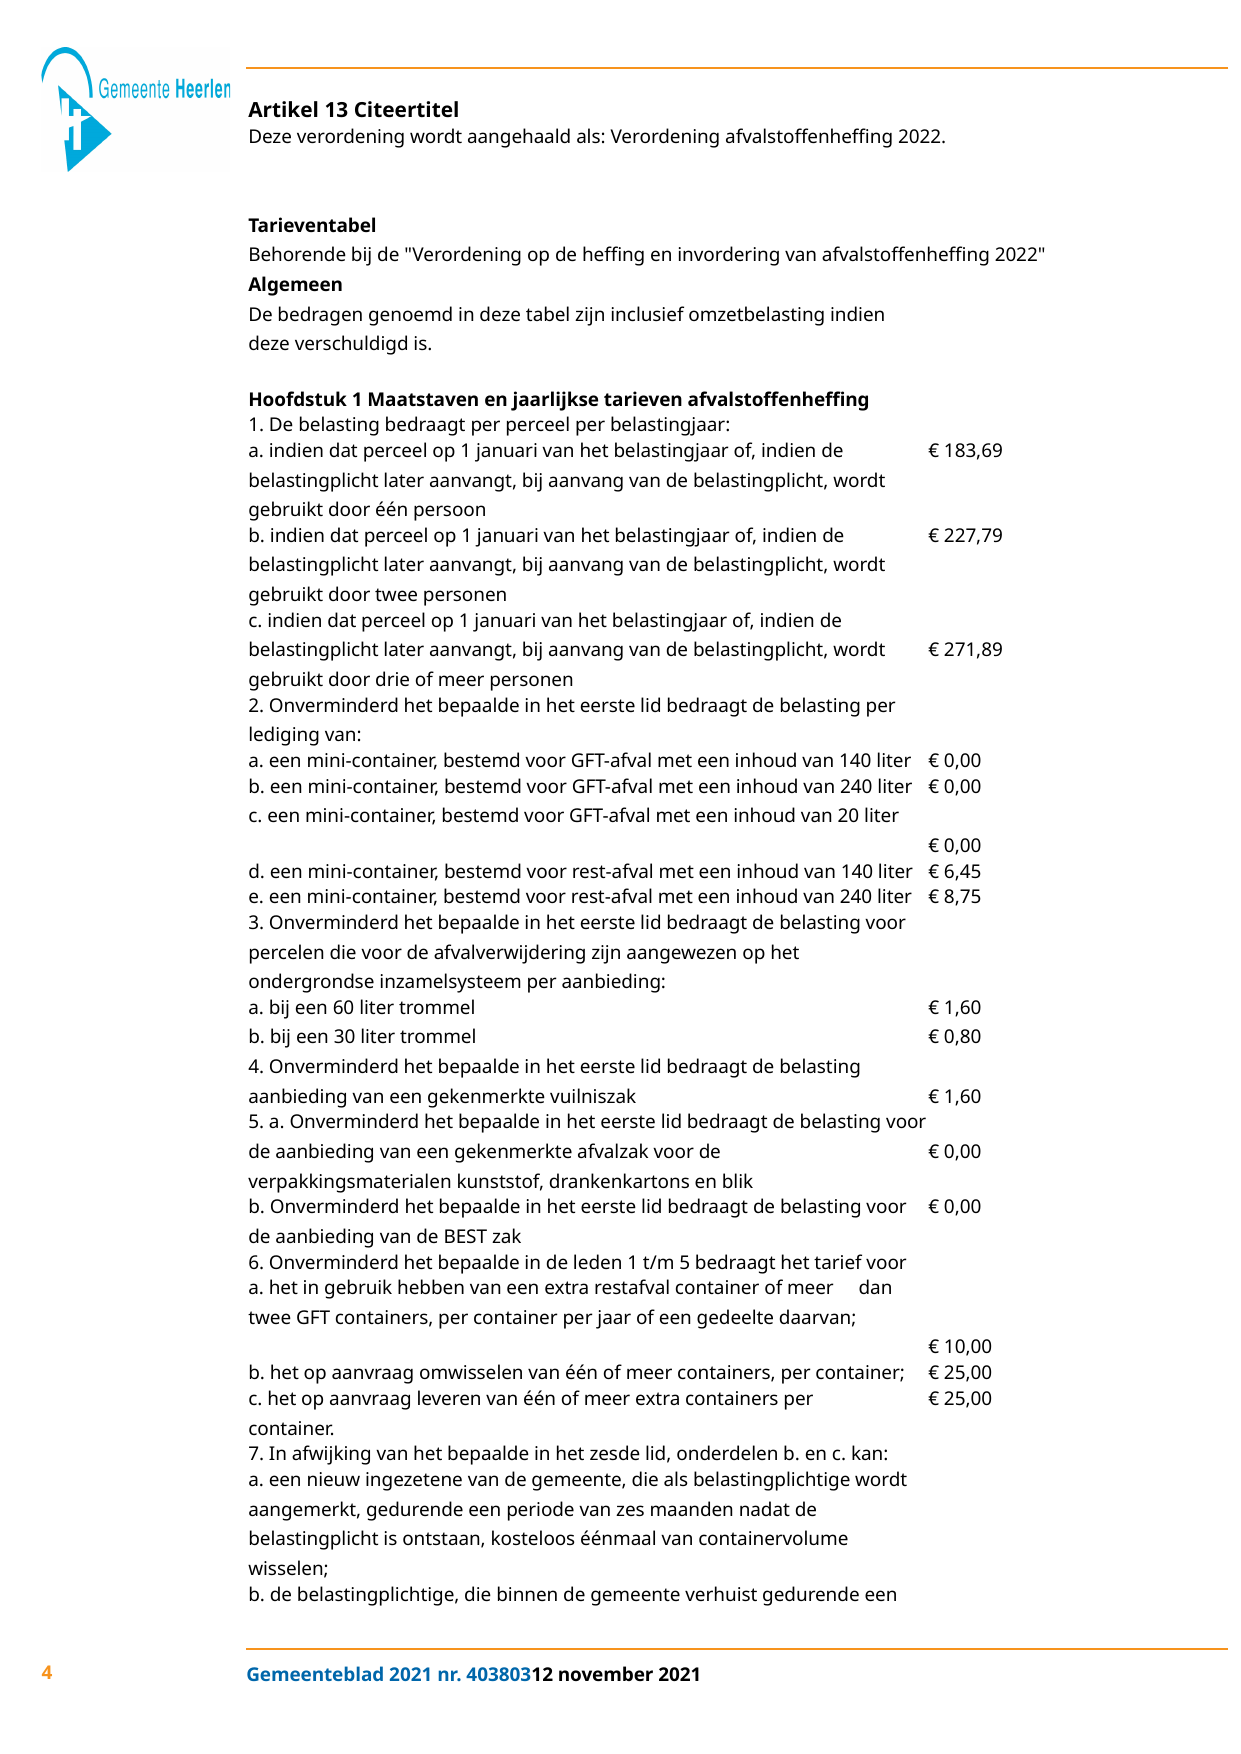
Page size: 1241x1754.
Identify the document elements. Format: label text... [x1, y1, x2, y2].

table_cell a. het in gebruik hebben van een extra restafval container of meer dan twee GFT containers, per container per jaar of een gedeelte daarvan; [248, 1275, 928, 1359]
table_cell [928, 692, 1152, 747]
table_cell Hoofdstuk 1 Maatstaven en jaarlijkse tarieven afvalstoffenheffing [248, 386, 928, 411]
table_cell 1. De belasting bedraagt per perceel per belastingjaar: [248, 411, 928, 437]
table_cell [928, 1466, 1152, 1581]
table_cell € 1,60 € 0,80 € 1,60 [928, 994, 1152, 1109]
table_cell € 0,00 [928, 747, 1152, 773]
table_cell a. bij een 60 liter trommel b. bij een 30 liter trommel 4. Onverminderd het bepaalde in het eerste lid bedraagt de belasting aanbieding van een gekenmerkte vuilniszak [248, 994, 928, 1109]
table_cell b. Onverminderd het bepaalde in het eerste lid bedraagt de belasting voor de aanbieding van de BEST zak [248, 1194, 928, 1249]
table_cell c. het op aanvraag leveren van één of meer extra containers per container. [248, 1385, 928, 1441]
table_cell € 0,00 [928, 1109, 1152, 1193]
table_cell € 10,00 [928, 1275, 1152, 1359]
table_cell € 227,79 [928, 522, 1152, 607]
table_header [928, 271, 1152, 386]
picture [41, 47, 59, 70]
table_cell [928, 411, 1152, 437]
table_cell [928, 1441, 1152, 1466]
table_cell € 25,00 [928, 1360, 1152, 1385]
picture [41, 47, 231, 172]
table_cell 6. Onverminderd het bepaalde in de leden 1 t/m 5 bedraagt het tarief voor [248, 1249, 928, 1274]
table_cell d. een mini-container, bestemd voor rest-afval met een inhoud van 140 liter [248, 858, 928, 883]
table_cell c. indien dat perceel op 1 januari van het belastingjaar of, indien de belastingplicht later aanvangt, bij aanvang van de belastingplicht, wordt gebruikt door drie of meer personen [248, 607, 928, 692]
table_cell b. het op aanvraag omwisselen van één of meer containers, per container; [248, 1360, 928, 1385]
table_cell a. een mini-container, bestemd voor GFT-afval met een inhoud van 140 liter [248, 747, 928, 773]
table_cell € 183,69 [928, 437, 1152, 522]
table_cell € 8,75 [928, 884, 1152, 909]
text Artikel 13 Citeertitel [248, 95, 1152, 123]
table_cell € 25,00 [928, 1385, 1152, 1441]
table_cell b. de belastingplichtige, die binnen de gemeente verhuist gedurende een [248, 1581, 928, 1606]
text Deze verordening wordt aangehaald als: Verordening afvalstoffenheffing 2022. [248, 123, 1152, 149]
text Tarieventabel [248, 212, 1152, 238]
table_cell € 271,89 [928, 607, 1152, 692]
table_cell b. een mini-container, bestemd voor GFT-afval met een inhoud van 240 liter c. een mini-container, bestemd voor GFT-afval met een inhoud van 20 liter [248, 773, 928, 858]
table_cell 7. In afwijking van het bepaalde in het zesde lid, onderdelen b. en c. kan: [248, 1441, 928, 1466]
table_cell e. een mini-container, bestemd voor rest-afval met een inhoud van 240 liter [248, 884, 928, 909]
table_header Algemeen De bedragen genoemd in deze tabel zijn inclusief omzetbelasting indien deze verschuldigd is. [248, 271, 928, 386]
table_cell € 0,00 [928, 1194, 1152, 1249]
table_cell b. indien dat perceel op 1 januari van het belastingjaar of, indien de belastingplicht later aanvangt, bij aanvang van de belastingplicht, wordt gebruikt door twee personen [248, 522, 928, 607]
table_cell € 6,45 [928, 858, 1152, 883]
table_cell 3. Onverminderd het bepaalde in het eerste lid bedraagt de belasting voor percelen die voor de afvalverwijdering zijn aangewezen op het ondergrondse inzamelsysteem per aanbieding: [248, 909, 928, 994]
table_cell [928, 1581, 1152, 1606]
table_cell 2. Onverminderd het bepaalde in het eerste lid bedraagt de belasting per lediging van: [248, 692, 928, 747]
table_cell 5. a. Onverminderd het bepaalde in het eerste lid bedraagt de belasting voor de aanbieding van een gekenmerkte afvalzak voor de verpakkingsmaterialen kunststof, drankenkartons en blik [248, 1109, 928, 1193]
table_cell [928, 386, 1152, 411]
table_cell € 0,00 € 0,00 [928, 773, 1152, 858]
table_cell [928, 1249, 1152, 1274]
table_cell [928, 909, 1152, 994]
text Behorende bij de "Verordening op de heffing en invordering van afvalstoffenheffing 2022" [248, 242, 1152, 267]
table_cell a. een nieuw ingezetene van de gemeente, die als belastingplichtige wordt aangemerkt, gedurende een periode van zes maanden nadat de belastingplicht is ontstaan, kosteloos éénmaal van containervolume wisselen; [248, 1466, 928, 1581]
table_cell a. indien dat perceel op 1 januari van het belastingjaar of, indien de belastingplicht later aanvangt, bij aanvang van de belastingplicht, wordt gebruikt door één persoon [248, 437, 928, 522]
